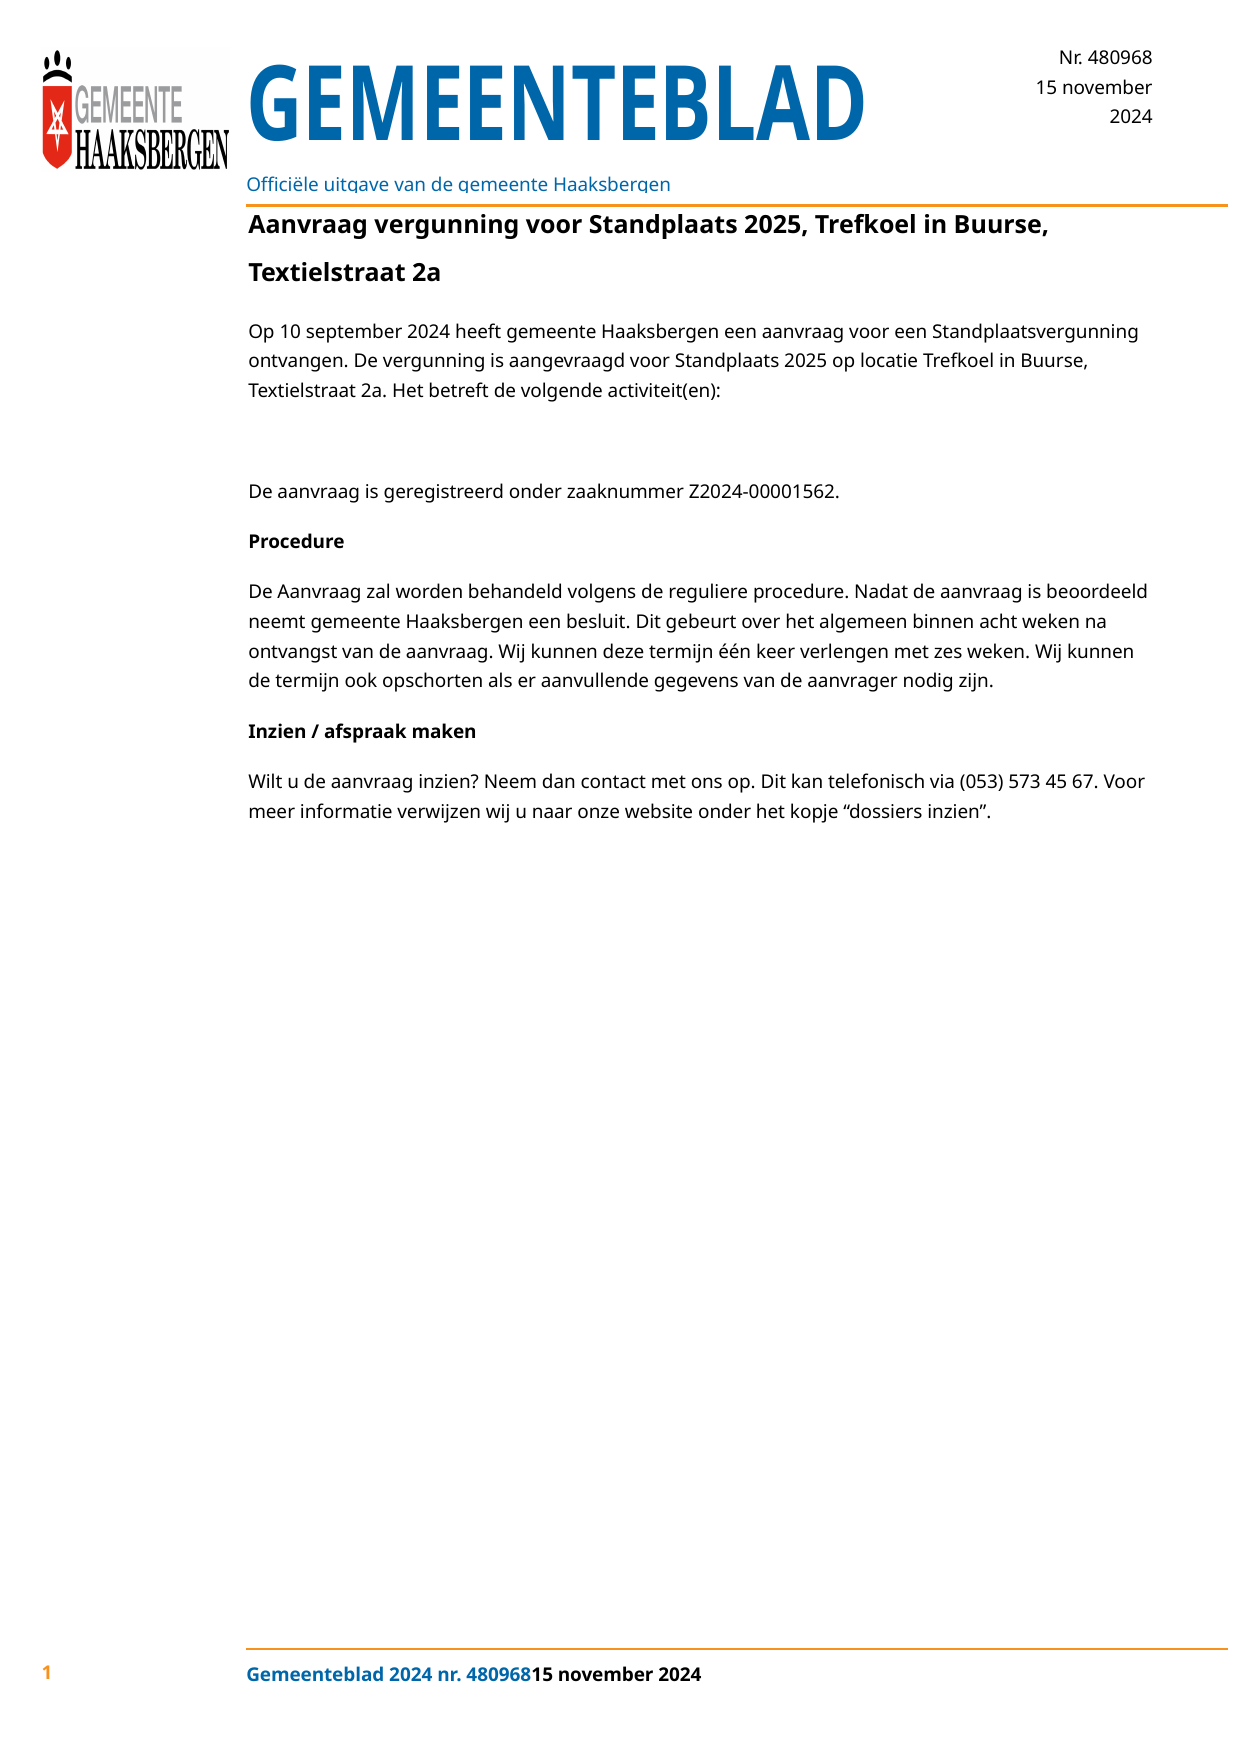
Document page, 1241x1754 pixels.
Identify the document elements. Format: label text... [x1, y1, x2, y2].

text De aanvraag is geregistreerd onder zaaknummer Z2024-00001562. [248, 478, 1152, 504]
picture [41, 47, 231, 172]
text Procedure [248, 528, 1152, 554]
text Wilt u de aanvraag inzien? Neem dan contact met ons op. Dit kan telefonisch via (053) 573 45 67. Voor meer informatie verwijzen wij u naar onze website onder het kopje “dossiers inzien”. [248, 768, 1152, 824]
text De Aanvraag zal worden behandeld volgens de reguliere procedure. Nadat de aanvraag is beoordeeld neemt gemeente Haaksbergen een besluit. Dit gebeurt over het algemeen binnen acht weken na ontvangst van de aanvraag. Wij kunnen deze termijn één keer verlengen met zes weken. Wij kunnen de termijn ook opschorten als er aanvullende gegevens van de aanvrager nodig zijn. [248, 579, 1152, 693]
text Op 10 september 2024 heeft gemeente Haaksbergen een aanvraag voor een Standplaatsvergunning ontvangen. De vergunning is aangevraagd voor Standplaats 2025 op locatie Trefkoel in Buurse, Textielstraat 2a. Het betreft de volgende activiteit(en): [248, 318, 1152, 403]
text Aanvraag vergunning voor Standplaats 2025, Trefkoel in Buurse, Textielstraat 2a [248, 207, 1152, 288]
text Inzien / afspraak maken [248, 718, 1152, 744]
